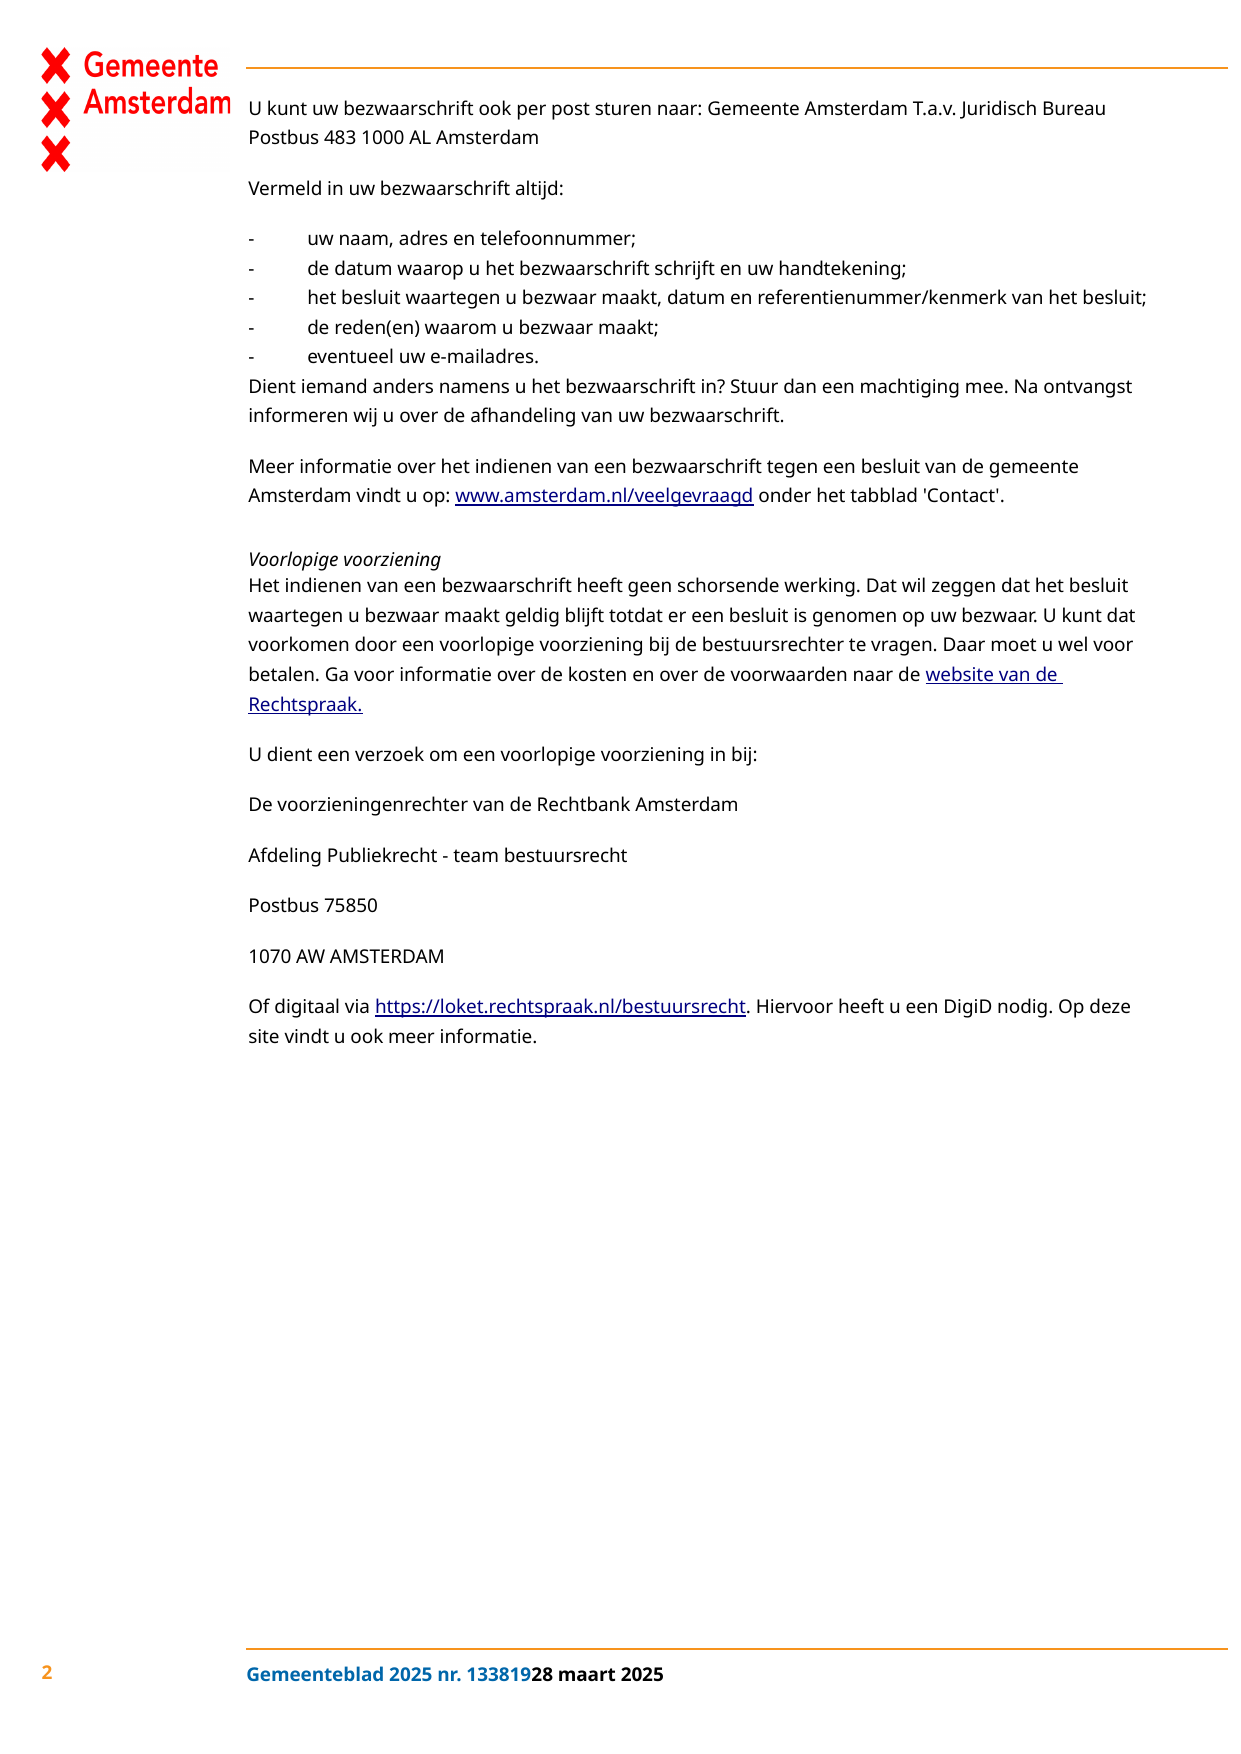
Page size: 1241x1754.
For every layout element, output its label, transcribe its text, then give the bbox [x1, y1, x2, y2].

text Dient iemand anders namens u het bezwaarschrift in? Stuur dan een machtiging mee. Na ontvangst informeren wij u over de afhandeling van uw bezwaarschrift. [248, 373, 1152, 428]
list eventueel uw e-mailadres. [248, 343, 1152, 369]
text Vermeld in uw bezwaarschrift altijd: [248, 175, 1152, 201]
text Of digitaal via https://loket.rechtspraak.nl/bestuursrecht. Hiervoor heeft u een DigiD nodig. Op deze site vindt u ook meer informatie. [248, 993, 1152, 1048]
text De voorzieningenrechter van de Rechtbank Amsterdam [248, 792, 1152, 817]
text Meer informatie over het indienen van een bezwaarschrift tegen een besluit van de gemeente Amsterdam vindt u op: www.amsterdam.nl/veelgevraagd onder het tabblad 'Contact'. [248, 453, 1152, 508]
text Het indienen van een bezwaarschrift heeft geen schorsende werking. Dat wil zeggen dat het besluit waartegen u bezwaar maakt geldig blijft totdat er een besluit is genomen op uw bezwaar. U kunt dat voorkomen door een voorlopige voorziening bij de bestuursrechter te vragen. Daar moet u wel voor betalen. Ga voor informatie over de kosten en over de voorwaarden naar de website van de Rechtspraak. [248, 572, 1152, 716]
text U kunt uw bezwaarschrift ook per post sturen naar: Gemeente Amsterdam T.a.v. Juridisch Bureau Postbus 483 1000 AL Amsterdam [248, 95, 1152, 150]
picture [41, 47, 231, 172]
list uw naam, adres en telefoonnummer; [248, 225, 1152, 251]
list de datum waarop u het bezwaarschrift schrijft en uw handtekening; [248, 255, 1152, 281]
list de reden(en) waarom u bezwaar maakt; [248, 314, 1152, 340]
text 1070 AW AMSTERDAM [248, 943, 1152, 968]
text Postbus 75850 [248, 892, 1152, 918]
list het besluit waartegen u bezwaar maakt, datum en referentienummer/kenmerk van het besluit; [248, 284, 1152, 310]
text U dient een verzoek om een voorlopige voorziening in bij: [248, 741, 1152, 767]
text Voorlopige voorziening [248, 547, 1152, 572]
text Afdeling Publiekrecht - team bestuursrecht [248, 842, 1152, 868]
